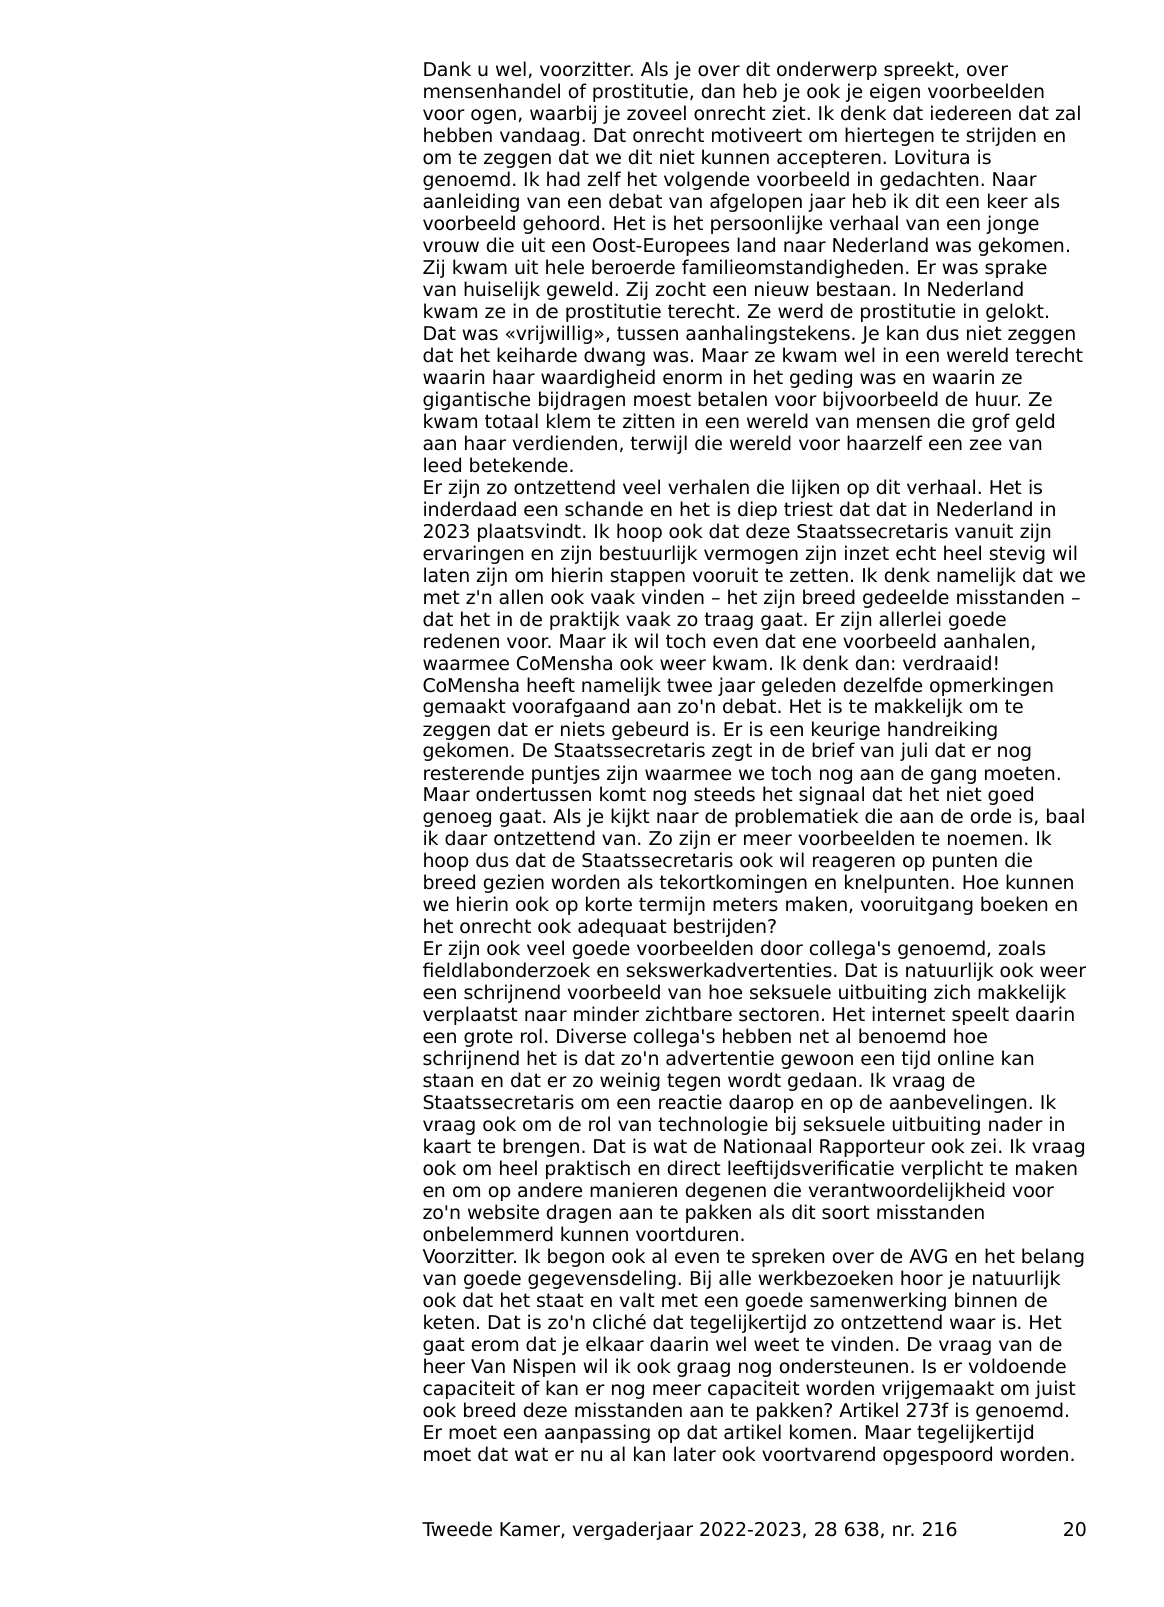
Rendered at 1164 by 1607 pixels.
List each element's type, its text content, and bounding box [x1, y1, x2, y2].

text Er zijn ook veel goede voorbeelden door collega's genoemd, zoals fieldlabonderzoek en sekswerkadvertenties. Dat is natuurlijk ook weer een schrijnend voorbeeld van hoe seksuele uitbuiting zich makkelijk verplaatst naar minder zichtbare sectoren. Het internet speelt daarin een grote rol. Diverse collega's hebben net al benoemd hoe schrijnend het is dat zo'n advertentie gewoon een tijd online kan staan en dat er zo weinig tegen wordt gedaan. Ik vraag de Staatssecretaris om een reactie daarop en op de aanbevelingen. Ik vraag ook om de rol van technologie bij seksuele uitbuiting nader in kaart te brengen. Dat is wat de Nationaal Rapporteur ook zei. Ik vraag ook om heel praktisch en direct leeftijdsverificatie verplicht te maken en om op andere manieren degenen die verantwoordelijkheid voor zo'n website dragen aan te pakken als dit soort misstanden onbelemmerd kunnen voortduren. [422, 938, 1087, 1246]
text Voorzitter. Ik begon ook al even te spreken over de AVG en het belang van goede gegevensdeling. Bij alle werkbezoeken hoor je natuurlijk ook dat het staat en valt met een goede samenwerking binnen de keten. Dat is zo'n cliché dat tegelijkertijd zo ontzettend waar is. Het gaat erom dat je elkaar daarin wel weet te vinden. De vraag van de heer Van Nispen wil ik ook graag nog ondersteunen. Is er voldoende capaciteit of kan er nog meer capaciteit worden vrijgemaakt om juist ook breed deze misstanden aan te pakken? Artikel 273f is genoemd. Er moet een aanpassing op dat artikel komen. Maar tegelijkertijd moet dat wat er nu al kan later ook voortvarend opgespoord worden. [422, 1246, 1087, 1466]
text CoMensha heeft namelijk twee jaar geleden dezelfde opmerkingen gemaakt voorafgaand aan zo'n debat. Het is te makkelijk om te zeggen dat er niets gebeurd is. Er is een keurige handreiking gekomen. De Staatssecretaris zegt in de brief van juli dat er nog resterende puntjes zijn waarmee we toch nog aan de gang moeten. Maar ondertussen komt nog steeds het signaal dat het niet goed genoeg gaat. Als je kijkt naar de problematiek die aan de orde is, baal ik daar ontzettend van. Zo zijn er meer voorbeelden te noemen. Ik hoop dus dat de Staatssecretaris ook wil reageren op punten die breed gezien worden als tekortkomingen en knelpunten. Hoe kunnen we hierin ook op korte termijn meters maken, vooruitgang boeken en het onrecht ook adequaat bestrijden? [422, 674, 1087, 938]
text Er zijn zo ontzettend veel verhalen die lijken op dit verhaal. Het is inderdaad een schande en het is diep triest dat dat in Nederland in 2023 plaatsvindt. Ik hoop ook dat deze Staatssecretaris vanuit zijn ervaringen en zijn bestuurlijk vermogen zijn inzet echt heel stevig wil laten zijn om hierin stappen vooruit te zetten. Ik denk namelijk dat we met z'n allen ook vaak vinden – het zijn breed gedeelde misstanden – dat het in de praktijk vaak zo traag gaat. Er zijn allerlei goede redenen voor. Maar ik wil toch even dat ene voorbeeld aanhalen, waarmee CoMensha ook weer kwam. Ik denk dan: verdraaid! [422, 477, 1087, 674]
text Dank u wel, voorzitter. Als je over dit onderwerp spreekt, over mensenhandel of prostitutie, dan heb je ook je eigen voorbeelden voor ogen, waarbij je zoveel onrecht ziet. Ik denk dat iedereen dat zal hebben vandaag. Dat onrecht motiveert om hiertegen te strijden en om te zeggen dat we dit niet kunnen accepteren. Lovitura is genoemd. Ik had zelf het volgende voorbeeld in gedachten. Naar aanleiding van een debat van afgelopen jaar heb ik dit een keer als voorbeeld gehoord. Het is het persoonlijke verhaal van een jonge vrouw die uit een Oost-Europees land naar Nederland was gekomen. Zij kwam uit hele beroerde familieomstandigheden. Er was sprake van huiselijk geweld. Zij zocht een nieuw bestaan. In Nederland kwam ze in de prostitutie terecht. Ze werd de prostitutie in gelokt. Dat was «vrijwillig», tussen aanhalingstekens. Je kan dus niet zeggen dat het keiharde dwang was. Maar ze kwam wel in een wereld terecht waarin haar waardigheid enorm in het geding was en waarin ze gigantische bijdragen moest betalen voor bijvoorbeeld de huur. Ze kwam totaal klem te zitten in een wereld van mensen die grof geld aan haar verdienden, terwijl die wereld voor haarzelf een zee van leed betekende. [422, 59, 1087, 477]
